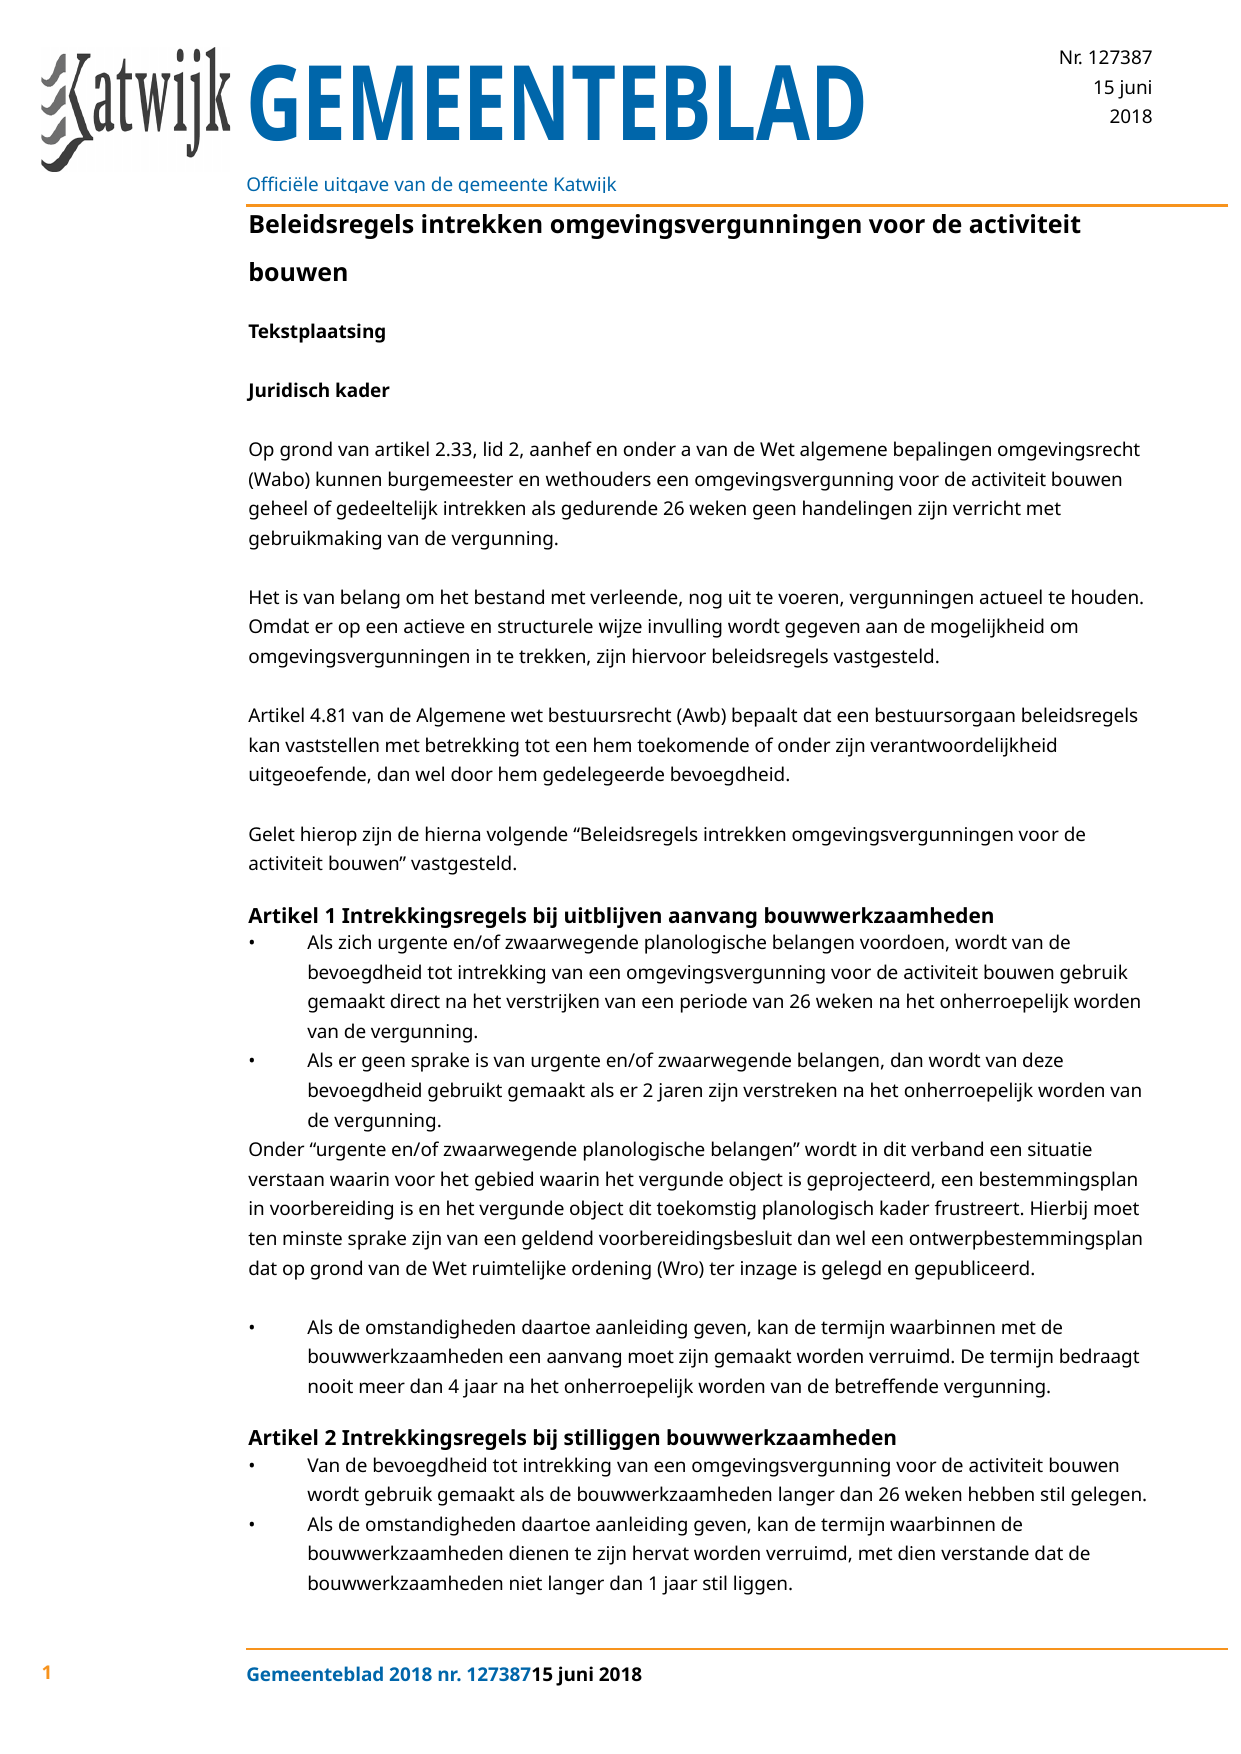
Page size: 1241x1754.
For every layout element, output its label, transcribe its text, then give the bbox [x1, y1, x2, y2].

text Beleidsregels intrekken omgevingsvergunningen voor de activiteit bouwen [248, 207, 1152, 288]
text Artikel 4.81 van de Algemene wet bestuursrecht (Awb) bepaalt dat een bestuursorgaan beleidsregels kan vaststellen met betrekking tot een hem toekomende of onder zijn verantwoordelijkheid uitgeoefende, dan wel door hem gedelegeerde bevoegdheid. [248, 702, 1152, 787]
list Als zich urgente en/of zwaarwegende planologische belangen voordoen, wordt van de bevoegdheid tot intrekking van een omgevingsvergunning voor de activiteit bouwen gebruik gemaakt direct na het verstrijken van een periode van 26 weken na het onherroepelijk worden van de vergunning. [248, 929, 1152, 1044]
text Artikel 2 Intrekkingsregels bij stilliggen bouwwerkzaamheden [248, 1423, 1152, 1452]
text Gelet hierop zijn de hierna volgende “Beleidsregels intrekken omgevingsvergunningen voor de activiteit bouwen” vastgesteld. [248, 821, 1152, 876]
text Onder “urgente en/of zwaarwegende planologische belangen” wordt in dit verband een situatie verstaan waarin voor het gebied waarin het vergunde object is geprojecteerd, een bestemmingsplan in voorbereiding is en het vergunde object dit toekomstig planologisch kader frustreert. Hierbij moet ten minste sprake zijn van een geldend voorbereidingsbesluit dan wel een ontwerpbestemmingsplan dat op grond van de Wet ruimtelijke ordening (Wro) ter inzage is gelegd en gepubliceerd. [248, 1136, 1152, 1280]
list Van de bevoegdheid tot intrekking van een omgevingsvergunning voor de activiteit bouwen wordt gebruik gemaakt als de bouwwerkzaamheden langer dan 26 weken hebben stil gelegen. [248, 1452, 1152, 1507]
picture [41, 47, 231, 172]
list Als de omstandigheden daartoe aanleiding geven, kan de termijn waarbinnen de bouwwerkzaamheden dienen te zijn hervat worden verruimd, met dien verstande dat de bouwwerkzaamheden niet langer dan 1 jaar stil liggen. [248, 1511, 1152, 1596]
text Op grond van artikel 2.33, lid 2, aanhef en onder a van de Wet algemene bepalingen omgevingsrecht (Wabo) kunnen burgemeester en wethouders een omgevingsvergunning voor de activiteit bouwen geheel of gedeeltelijk intrekken als gedurende 26 weken geen handelingen zijn verricht met gebruikmaking van de vergunning. [248, 436, 1152, 551]
list Als er geen sprake is van urgente en/of zwaarwegende belangen, dan wordt van deze bevoegdheid gebruikt gemaakt als er 2 jaren zijn verstreken na het onherroepelijk worden van de vergunning. [248, 1048, 1152, 1132]
list Als de omstandigheden daartoe aanleiding geven, kan de termijn waarbinnen met de bouwwerkzaamheden een aanvang moet zijn gemaakt worden verruimd. De termijn bedraagt nooit meer dan 4 jaar na het onherroepelijk worden van de betreffende vergunning. [248, 1314, 1152, 1399]
text Tekstplaatsing [248, 318, 1152, 344]
text Juridisch kader [248, 377, 1152, 403]
text Het is van belang om het bestand met verleende, nog uit te voeren, vergunningen actueel te houden. Omdat er op een actieve en structurele wijze invulling wordt gegeven aan de mogelijkheid om omgevingsvergunningen in te trekken, zijn hiervoor beleidsregels vastgesteld. [248, 584, 1152, 669]
text Artikel 1 Intrekkingsregels bij uitblijven aanvang bouwwerkzaamheden [248, 901, 1152, 929]
